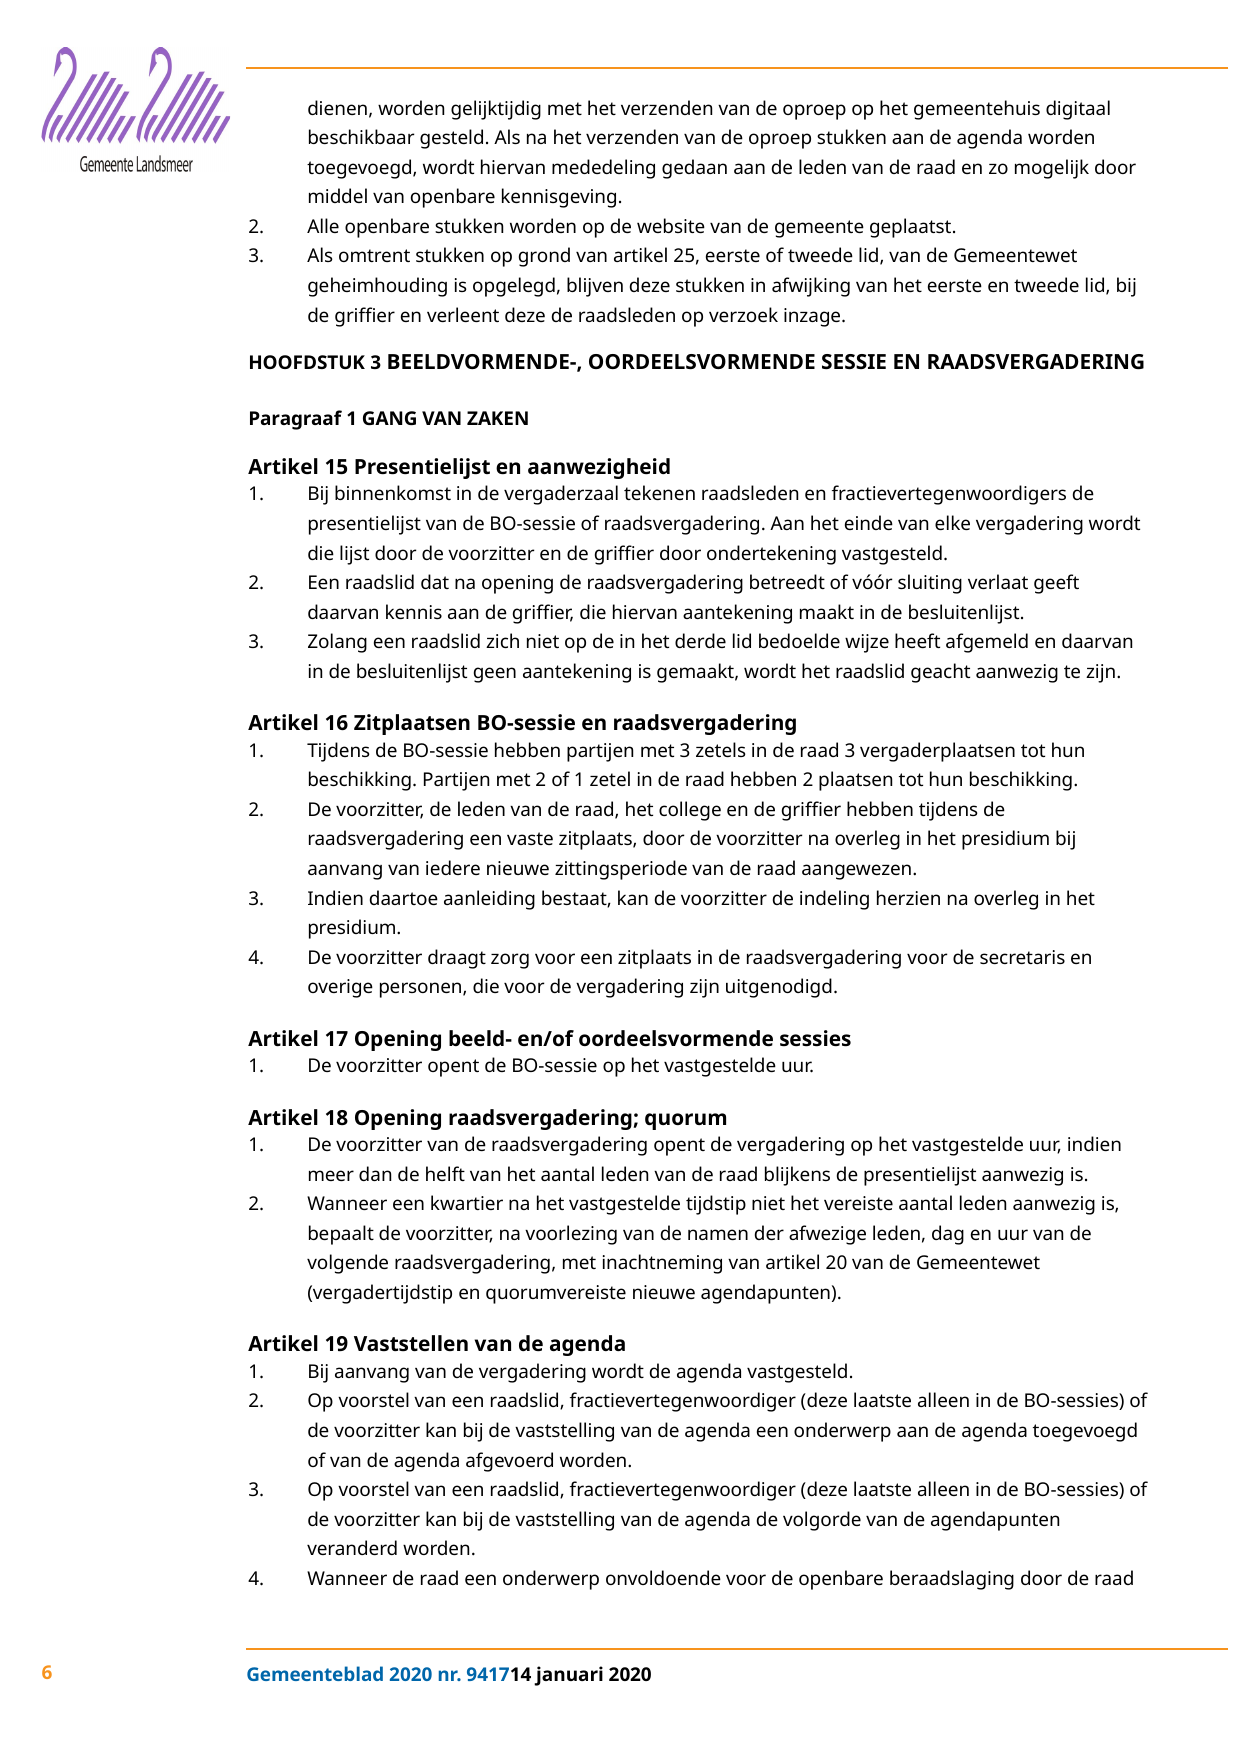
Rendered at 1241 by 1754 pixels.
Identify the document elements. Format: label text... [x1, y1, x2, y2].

list Een raadslid dat na opening de raadsvergadering betreedt of vóór sluiting verlaat geeft daarvan kennis aan de griffier, die hiervan aantekening maakt in de besluitenlijst. [248, 569, 1152, 624]
list Wanneer de raad een onderwerp onvoldoende voor de openbare beraadslaging door de raad [248, 1565, 1152, 1591]
list Bij binnenkomst in de vergaderzaal tekenen raadsleden en fractievertegenwoordigers de presentielijst van de BO-sessie of raadsvergadering. Aan het einde van elke vergadering wordt die lijst door de voorzitter en de griffier door ondertekening vastgesteld. [248, 481, 1152, 565]
text HOOFDSTUK 3 BEELDVORMENDE-, OORDEELSVORMENDE SESSIE EN RAADSVERGADERING [248, 347, 1152, 376]
list De voorzitter draagt zorg voor een zitplaats in de raadsvergadering voor de secretaris en overige personen, die voor de vergadering zijn uitgenodigd. [248, 944, 1152, 999]
list De voorzitter opent de BO-sessie op het vastgestelde uur. [248, 1052, 1152, 1078]
text Paragraaf 1 GANG VAN ZAKEN [248, 406, 1152, 431]
text Artikel 19 Vaststellen van de agenda [248, 1329, 1152, 1358]
list Indien daartoe aanleiding bestaat, kan de voorzitter de indeling herzien na overleg in het presidium. [248, 885, 1152, 940]
list Als omtrent stukken op grond van artikel 25, eerste of tweede lid, van de Gemeentewet geheimhouding is opgelegd, blijven deze stukken in afwijking van het eerste en tweede lid, bij de griffier en verleent deze de raadsleden op verzoek inzage. [248, 243, 1152, 328]
list De voorzitter, de leden van de raad, het college en de griffier hebben tijdens de raadsvergadering een vaste zitplaats, door de voorzitter na overleg in het presidium bij aanvang van iedere nieuwe zittingsperiode van de raad aangewezen. [248, 796, 1152, 881]
text Artikel 18 Opening raadsvergadering; quorum [248, 1103, 1152, 1131]
list Zolang een raadslid zich niet op de in het derde lid bedoelde wijze heeft afgemeld en daarvan in de besluitenlijst geen aantekening is gemaakt, wordt het raadslid geacht aanwezig te zijn. [248, 628, 1152, 684]
list De voorzitter van de raadsvergadering opent de vergadering op het vastgestelde uur, indien meer dan de helft van het aantal leden van de raad blijkens de presentielijst aanwezig is. [248, 1131, 1152, 1187]
list Bij aanvang van de vergadering wordt de agenda vastgesteld. [248, 1358, 1152, 1384]
list Op voorstel van een raadslid, fractievertegenwoordiger (deze laatste alleen in de BO-sessies) of de voorzitter kan bij de vaststelling van de agenda een onderwerp aan de agenda toegevoegd of van de agenda afgevoerd worden. [248, 1388, 1152, 1472]
text Artikel 17 Opening beeld- en/of oordeelsvormende sessies [248, 1024, 1152, 1052]
picture [41, 47, 231, 172]
list Op voorstel van een raadslid, fractievertegenwoordiger (deze laatste alleen in de BO-sessies) of de voorzitter kan bij de vaststelling van de agenda de volgorde van de agendapunten veranderd worden. [248, 1476, 1152, 1561]
text Artikel 16 Zitplaatsen BO-sessie en raadsvergadering [248, 708, 1152, 737]
list Wanneer een kwartier na het vastgestelde tijdstip niet het vereiste aantal leden aanwezig is, bepaalt de voorzitter, na voorlezing van de namen der afwezige leden, dag en uur van de volgende raadsvergadering, met inachtneming van artikel 20 van de Gemeentewet (vergadertijdstip en quorumvereiste nieuwe agendapunten). [248, 1190, 1152, 1305]
list Tijdens de BO-sessie hebben partijen met 3 zetels in de raad 3 vergaderplaatsen tot hun beschikking. Partijen met 2 of 1 zetel in de raad hebben 2 plaatsen tot hun beschikking. [248, 737, 1152, 792]
text Artikel 15 Presentielijst en aanwezigheid [248, 452, 1152, 481]
list Alle openbare stukken worden op de website van de gemeente geplaatst. [248, 213, 1152, 239]
list dienen, worden gelijktijdig met het verzenden van de oproep op het gemeentehuis digitaal beschikbaar gesteld. Als na het verzenden van de oproep stukken aan de agenda worden toegevoegd, wordt hiervan mededeling gedaan aan de leden van de raad en zo mogelijk door middel van openbare kennisgeving. [248, 95, 1152, 209]
